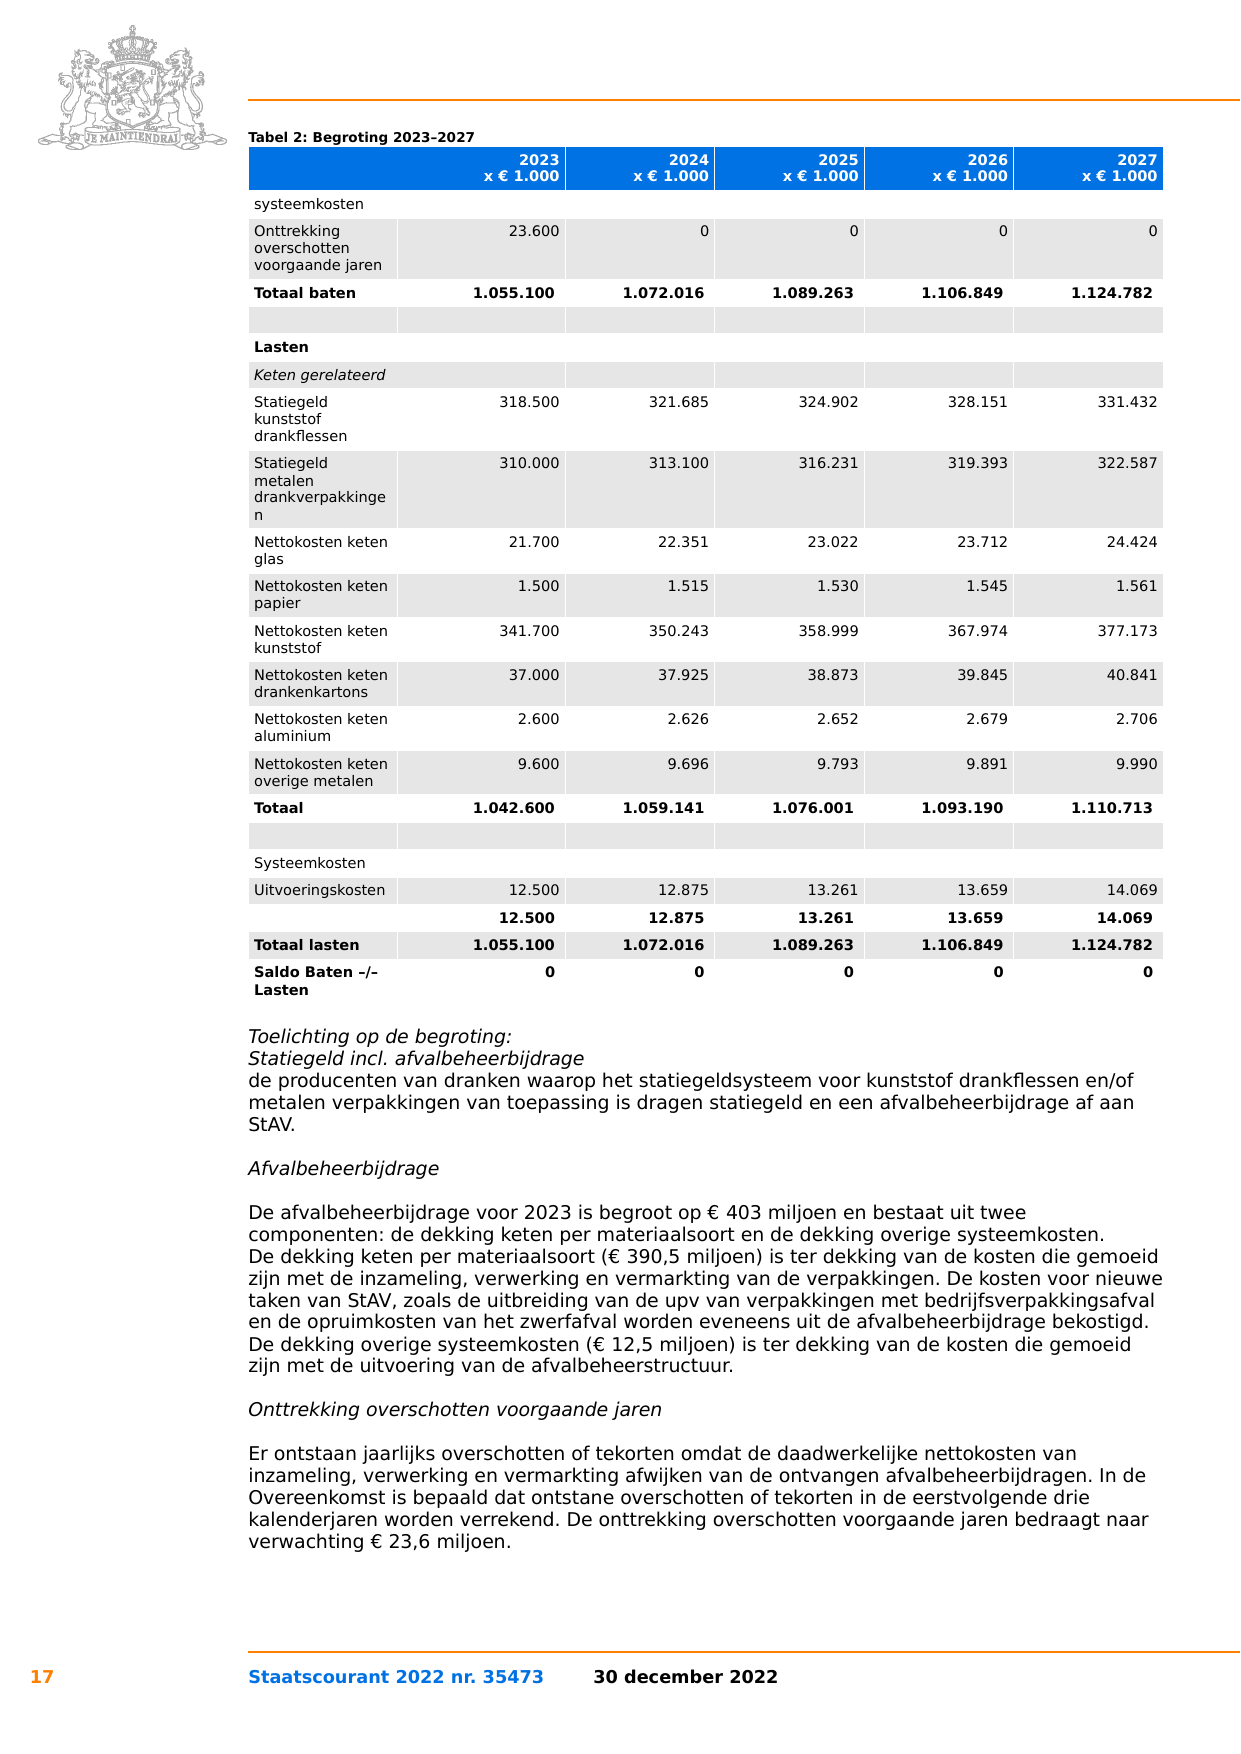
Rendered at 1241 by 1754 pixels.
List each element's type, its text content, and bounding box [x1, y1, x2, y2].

table_cell 1.076.001 [715, 795, 864, 822]
table_cell 22.351 [566, 529, 714, 572]
table_cell 1.059.141 [566, 795, 714, 822]
table_cell Totaal baten [249, 280, 397, 306]
table_cell [398, 823, 565, 849]
table_cell 0 [865, 960, 1013, 1003]
table_cell [1014, 191, 1163, 217]
table_cell 367.974 [865, 618, 1013, 661]
table_cell 14.069 [1014, 878, 1163, 904]
table_cell [1014, 362, 1163, 388]
table_cell 37.925 [566, 662, 714, 706]
table_cell 1.124.782 [1014, 280, 1163, 306]
table_cell [566, 335, 714, 361]
table_cell 12.875 [566, 878, 714, 904]
table_cell [249, 307, 397, 333]
table_cell 9.696 [566, 751, 714, 794]
table_cell 0 [1014, 960, 1163, 1003]
table_cell [566, 850, 714, 876]
table_cell 9.990 [1014, 751, 1163, 794]
text Er ontstaan jaarlijks overschotten of tekorten omdat de daadwerkelijke nettokosten van inzameling, verwerking en vermarkting afwijken van de ontvangen afvalbeheerbijdragen. In de Overeenkomst is bepaald dat ontstane overschotten of tekorten in de eerstvolgende drie kalenderjaren worden verrekend. De onttrekking overschotten voorgaande jaren bedraagt naar verwachting € 23,6 miljoen. [248, 1443, 1163, 1553]
table_cell Nettokosten keten drankenkartons [249, 662, 397, 706]
table_cell 2.652 [715, 707, 864, 750]
text Statiegeld incl. afvalbeheerbijdrage [248, 1048, 1163, 1070]
table_cell Nettokosten keten papier [249, 574, 397, 617]
table_cell 9.891 [865, 751, 1013, 794]
table_cell [398, 307, 565, 333]
subtitle Onttrekking overschotten voorgaande jaren [248, 1399, 1163, 1421]
table_cell 341.700 [398, 618, 565, 661]
table_cell [715, 335, 864, 361]
table_cell [715, 307, 864, 333]
table_cell 13.261 [715, 905, 864, 931]
table_cell 0 [398, 960, 565, 1003]
table_cell 1.089.263 [715, 280, 864, 306]
table_cell 2023 x € 1.000 [249, 147, 565, 190]
table_cell 13.659 [865, 905, 1013, 931]
table_cell Totaal lasten [249, 932, 397, 959]
table_cell 2027 x € 1.000 [1014, 147, 1163, 190]
table_cell [865, 823, 1013, 849]
table_cell 2.679 [865, 707, 1013, 750]
table_cell 24.424 [1014, 529, 1163, 572]
table_cell 23.022 [715, 529, 864, 572]
table_cell [865, 191, 1013, 217]
table_cell 37.000 [398, 662, 565, 706]
text Toelichting op de begroting: [248, 1026, 1163, 1048]
table_cell 1.106.849 [865, 280, 1013, 306]
table_cell systeemkosten [249, 191, 397, 217]
picture [38, 25, 227, 150]
table_cell [1014, 850, 1163, 876]
table_cell Nettokosten keten kunststof [249, 618, 397, 661]
text De dekking overige systeemkosten (€ 12,5 miljoen) is ter dekking van de kosten die gemoeid zijn met de uitvoering van de afvalbeheerstructuur. [248, 1333, 1163, 1377]
table_cell 2024 x € 1.000 [566, 147, 714, 190]
table_header Tabel 2: Begroting 2023–2027 [248, 130, 1163, 146]
table_cell 13.261 [715, 878, 864, 904]
table_cell 39.845 [865, 662, 1013, 706]
table_cell [865, 335, 1013, 361]
table_cell Nettokosten keten aluminium [249, 707, 397, 750]
table_cell 1.561 [1014, 574, 1163, 617]
table_cell 1.055.100 [398, 932, 565, 959]
table_cell 12.875 [566, 905, 714, 931]
subtitle Afvalbeheerbijdrage [248, 1158, 1163, 1180]
table_cell 1.110.713 [1014, 795, 1163, 822]
table_cell Statiegeld metalen drankverpakkingen [249, 451, 397, 528]
table_cell 13.659 [865, 878, 1013, 904]
table_cell 1.106.849 [865, 932, 1013, 959]
table_cell 40.841 [1014, 662, 1163, 706]
table_cell 321.685 [566, 389, 714, 450]
table_cell 1.500 [398, 574, 565, 617]
table_cell 1.124.782 [1014, 932, 1163, 959]
table_cell [566, 362, 714, 388]
table_cell Totaal [249, 795, 397, 822]
table_cell 2026 x € 1.000 [865, 147, 1013, 190]
table_cell 313.100 [566, 451, 714, 528]
table_cell 12.500 [398, 905, 565, 931]
table_cell Nettokosten keten glas [249, 529, 397, 572]
table_cell [398, 191, 565, 217]
table_cell 9.600 [398, 751, 565, 794]
table_cell Keten gerelateerd [249, 362, 565, 388]
table_cell 14.069 [1014, 905, 1163, 931]
text De dekking keten per materiaalsoort (€ 390,5 miljoen) is ter dekking van de kosten die gemoeid zijn met de inzameling, verwerking en vermarkting van de verpakkingen. De kosten voor nieuwe taken van StAV, zoals de uitbreiding van de upv van verpakkingen met bedrijfsverpakkingsafval en de opruimkosten van het zwerfafval worden eveneens uit de afvalbeheerbijdrage bekostigd. [248, 1246, 1163, 1333]
table_cell 2.600 [398, 707, 565, 750]
table_cell 38.873 [715, 662, 864, 706]
table_cell 23.600 [398, 219, 565, 279]
table_cell 12.500 [398, 878, 565, 904]
table_cell Statiegeld kunststof drankflessen [249, 389, 397, 450]
table_cell [715, 191, 864, 217]
table_cell 23.712 [865, 529, 1013, 572]
table_cell [249, 823, 397, 849]
table_cell 0 [715, 960, 864, 1003]
table_cell 2025 x € 1.000 [715, 147, 864, 190]
table_cell 1.093.190 [865, 795, 1013, 822]
table_cell 0 [566, 960, 714, 1003]
table_cell 21.700 [398, 529, 565, 572]
table_cell 310.000 [398, 451, 565, 528]
table_cell 1.089.263 [715, 932, 864, 959]
table_cell Uitvoeringskosten [249, 878, 397, 904]
table_cell 319.393 [865, 451, 1013, 528]
table_cell [566, 307, 714, 333]
table_cell 0 [1014, 219, 1163, 279]
table_cell 1.072.016 [566, 932, 714, 959]
table_cell [715, 362, 864, 388]
table_cell 1.042.600 [398, 795, 565, 822]
table_cell 316.231 [715, 451, 864, 528]
table_cell Nettokosten keten overige metalen [249, 751, 397, 794]
table_cell Saldo Baten –/– Lasten [249, 960, 397, 1003]
table_cell 318.500 [398, 389, 565, 450]
table_cell [715, 823, 864, 849]
table_cell [1014, 335, 1163, 361]
table_cell 1.072.016 [566, 280, 714, 306]
table_cell 2.706 [1014, 707, 1163, 750]
table_cell 350.243 [566, 618, 714, 661]
text de producenten van dranken waarop het statiegeldsysteem voor kunststof drankflessen en/of metalen verpakkingen van toepassing is dragen statiegeld en een afvalbeheerbijdrage af aan StAV. [248, 1070, 1163, 1136]
table_cell [1014, 823, 1163, 849]
table_cell Systeemkosten [249, 850, 397, 876]
table_cell 324.902 [715, 389, 864, 450]
table_cell [865, 850, 1013, 876]
table_cell [865, 307, 1013, 333]
table_cell [865, 362, 1013, 388]
table_cell [715, 850, 864, 876]
table_cell Onttrekking overschotten voorgaande jaren [249, 219, 397, 279]
table_cell [566, 191, 714, 217]
table_cell 358.999 [715, 618, 864, 661]
table_cell 0 [865, 219, 1013, 279]
table_cell 377.173 [1014, 618, 1163, 661]
table_cell 328.151 [865, 389, 1013, 450]
table_cell 1.055.100 [398, 280, 565, 306]
table_cell [249, 905, 397, 931]
table_cell 0 [715, 219, 864, 279]
table_cell 322.587 [1014, 451, 1163, 528]
table_cell 0 [566, 219, 714, 279]
table_cell 331.432 [1014, 389, 1163, 450]
table_cell [566, 823, 714, 849]
table_cell 1.530 [715, 574, 864, 617]
table_cell [398, 850, 565, 876]
table_cell 2.626 [566, 707, 714, 750]
table_cell [1014, 307, 1163, 333]
table_cell 1.545 [865, 574, 1013, 617]
table_cell 1.515 [566, 574, 714, 617]
table_cell 9.793 [715, 751, 864, 794]
table_cell Lasten [249, 335, 565, 361]
text De afvalbeheerbijdrage voor 2023 is begroot op € 403 miljoen en bestaat uit twee componenten: de dekking keten per materiaalsoort en de dekking overige systeemkosten. [248, 1202, 1163, 1246]
